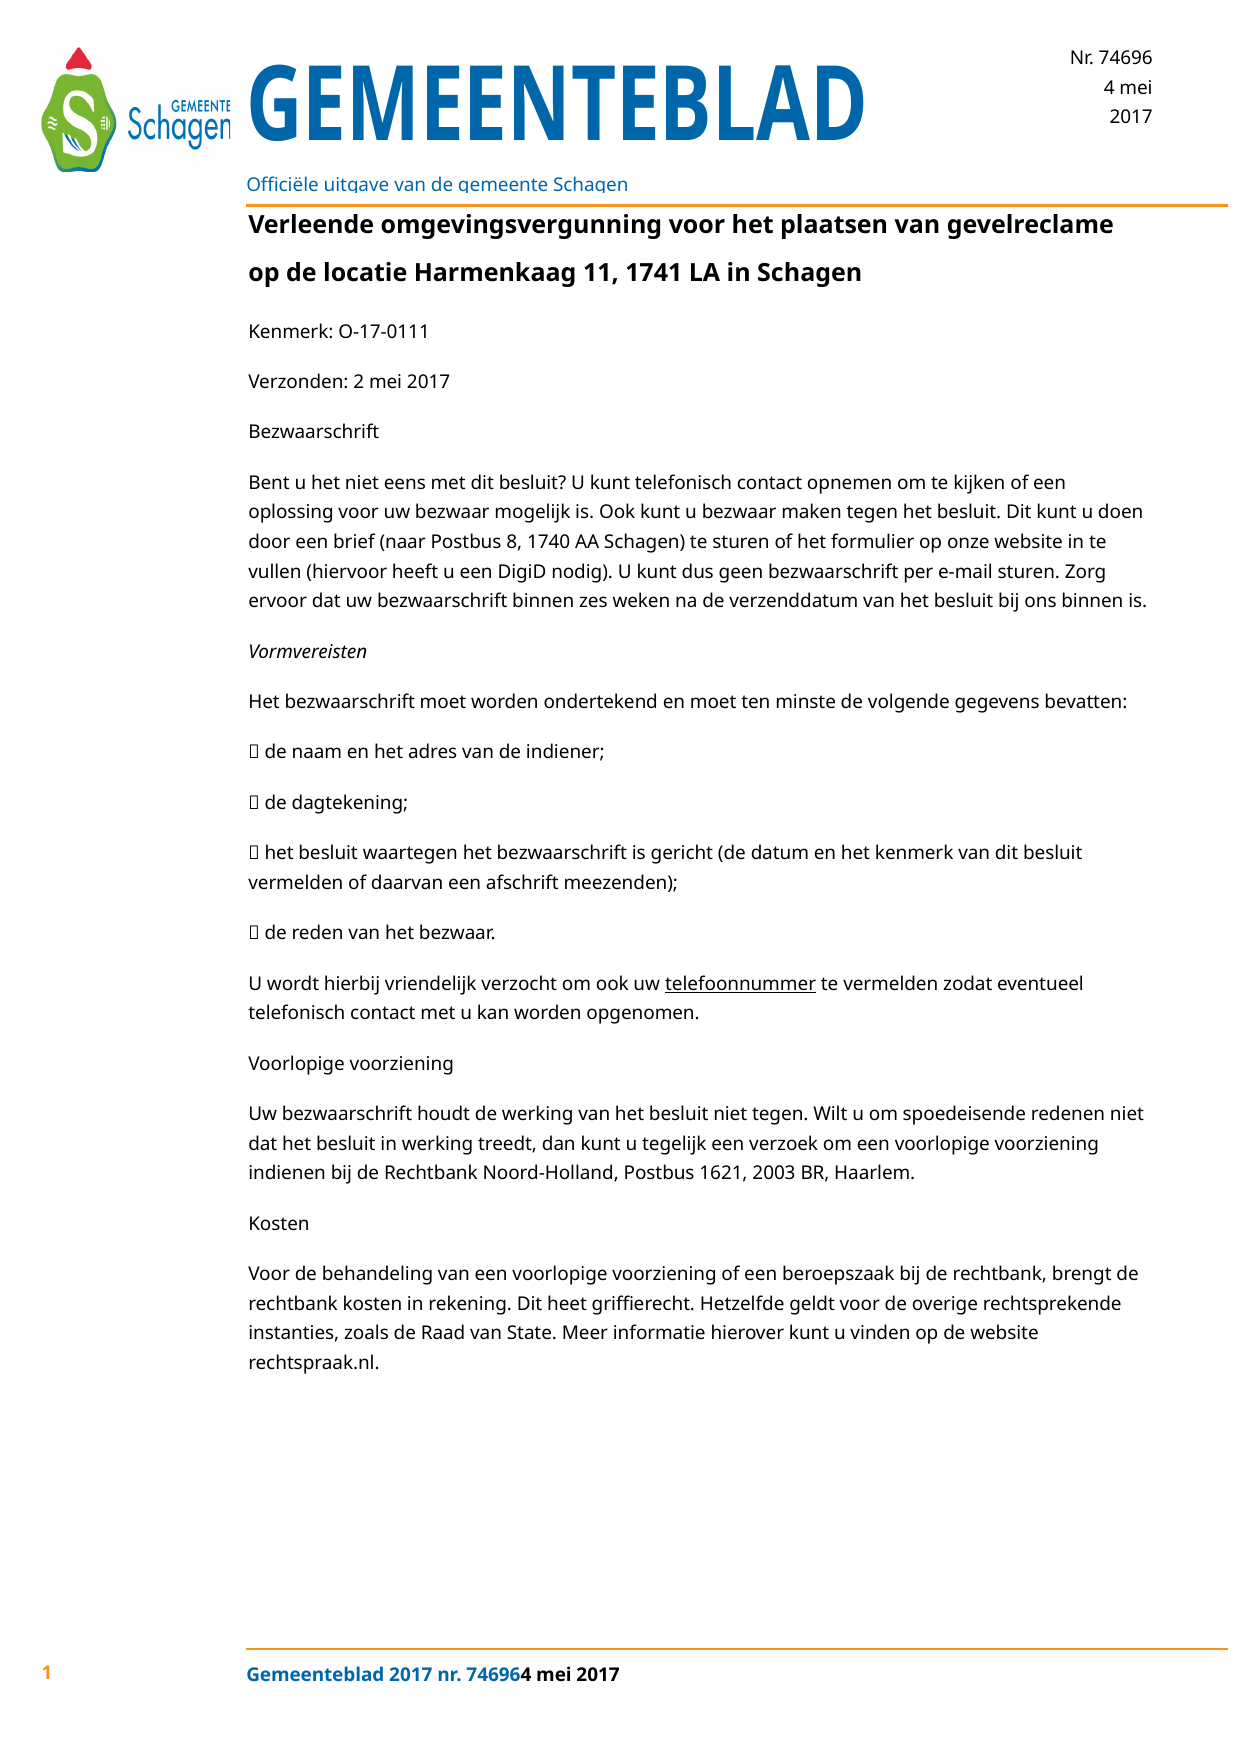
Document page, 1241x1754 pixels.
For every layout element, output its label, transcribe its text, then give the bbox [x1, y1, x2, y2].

text Vormvereisten [248, 638, 1152, 664]
text  het besluit waartegen het bezwaarschrift is gericht (de datum en het kenmerk van dit besluit vermelden of daarvan een afschrift meezenden); [248, 839, 1152, 895]
text Voorlopige voorziening [248, 1050, 1152, 1076]
text Kosten [248, 1210, 1152, 1236]
text  de reden van het bezwaar. [248, 919, 1152, 945]
text Het bezwaarschrift moet worden ondertekend en moet ten minste de volgende gegevens bevatten: [248, 688, 1152, 714]
text Uw bezwaarschrift houdt de werking van het besluit niet tegen. Wilt u om spoedeisende redenen niet dat het besluit in werking treedt, dan kunt u tegelijk een verzoek om een voorlopige voorziening indienen bij de Rechtbank Noord-Holland, Postbus 1621, 2003 BR, Haarlem. [248, 1100, 1152, 1185]
text  de naam en het adres van de indiener; [248, 739, 1152, 764]
text  de dagtekening; [248, 789, 1152, 815]
picture [41, 47, 231, 172]
text Voor de behandeling van een voorlopige voorziening of een beroepszaak bij de rechtbank, brengt de rechtbank kosten in rekening. Dit heet griffierecht. Hetzelfde geldt voor de overige rechtsprekende instanties, zoals de Raad van State. Meer informatie hierover kunt u vinden op de website rechtspraak.nl. [248, 1260, 1152, 1375]
text Bezwaarschrift [248, 419, 1152, 444]
text Verleende omgevingsvergunning voor het plaatsen van gevelreclame op de locatie Harmenkaag 11, 1741 LA in Schagen [248, 207, 1152, 288]
text Verzonden: 2 mei 2017 [248, 368, 1152, 394]
text U wordt hierbij vriendelijk verzocht om ook uw telefoonnummer te vermelden zodat eventueel telefonisch contact met u kan worden opgenomen. [248, 970, 1152, 1025]
text Kenmerk: O-17-0111 [248, 318, 1152, 344]
text Bent u het niet eens met dit besluit? U kunt telefonisch contact opnemen om te kijken of een oplossing voor uw bezwaar mogelijk is. Ook kunt u bezwaar maken tegen het besluit. Dit kunt u doen door een brief (naar Postbus 8, 1740 AA Schagen) te sturen of het formulier op onze website in te vullen (hiervoor heeft u een DigiD nodig). U kunt dus geen bezwaarschrift per e-mail sturen. Zorg ervoor dat uw bezwaarschrift binnen zes weken na de verzenddatum van het besluit bij ons binnen is. [248, 469, 1152, 613]
